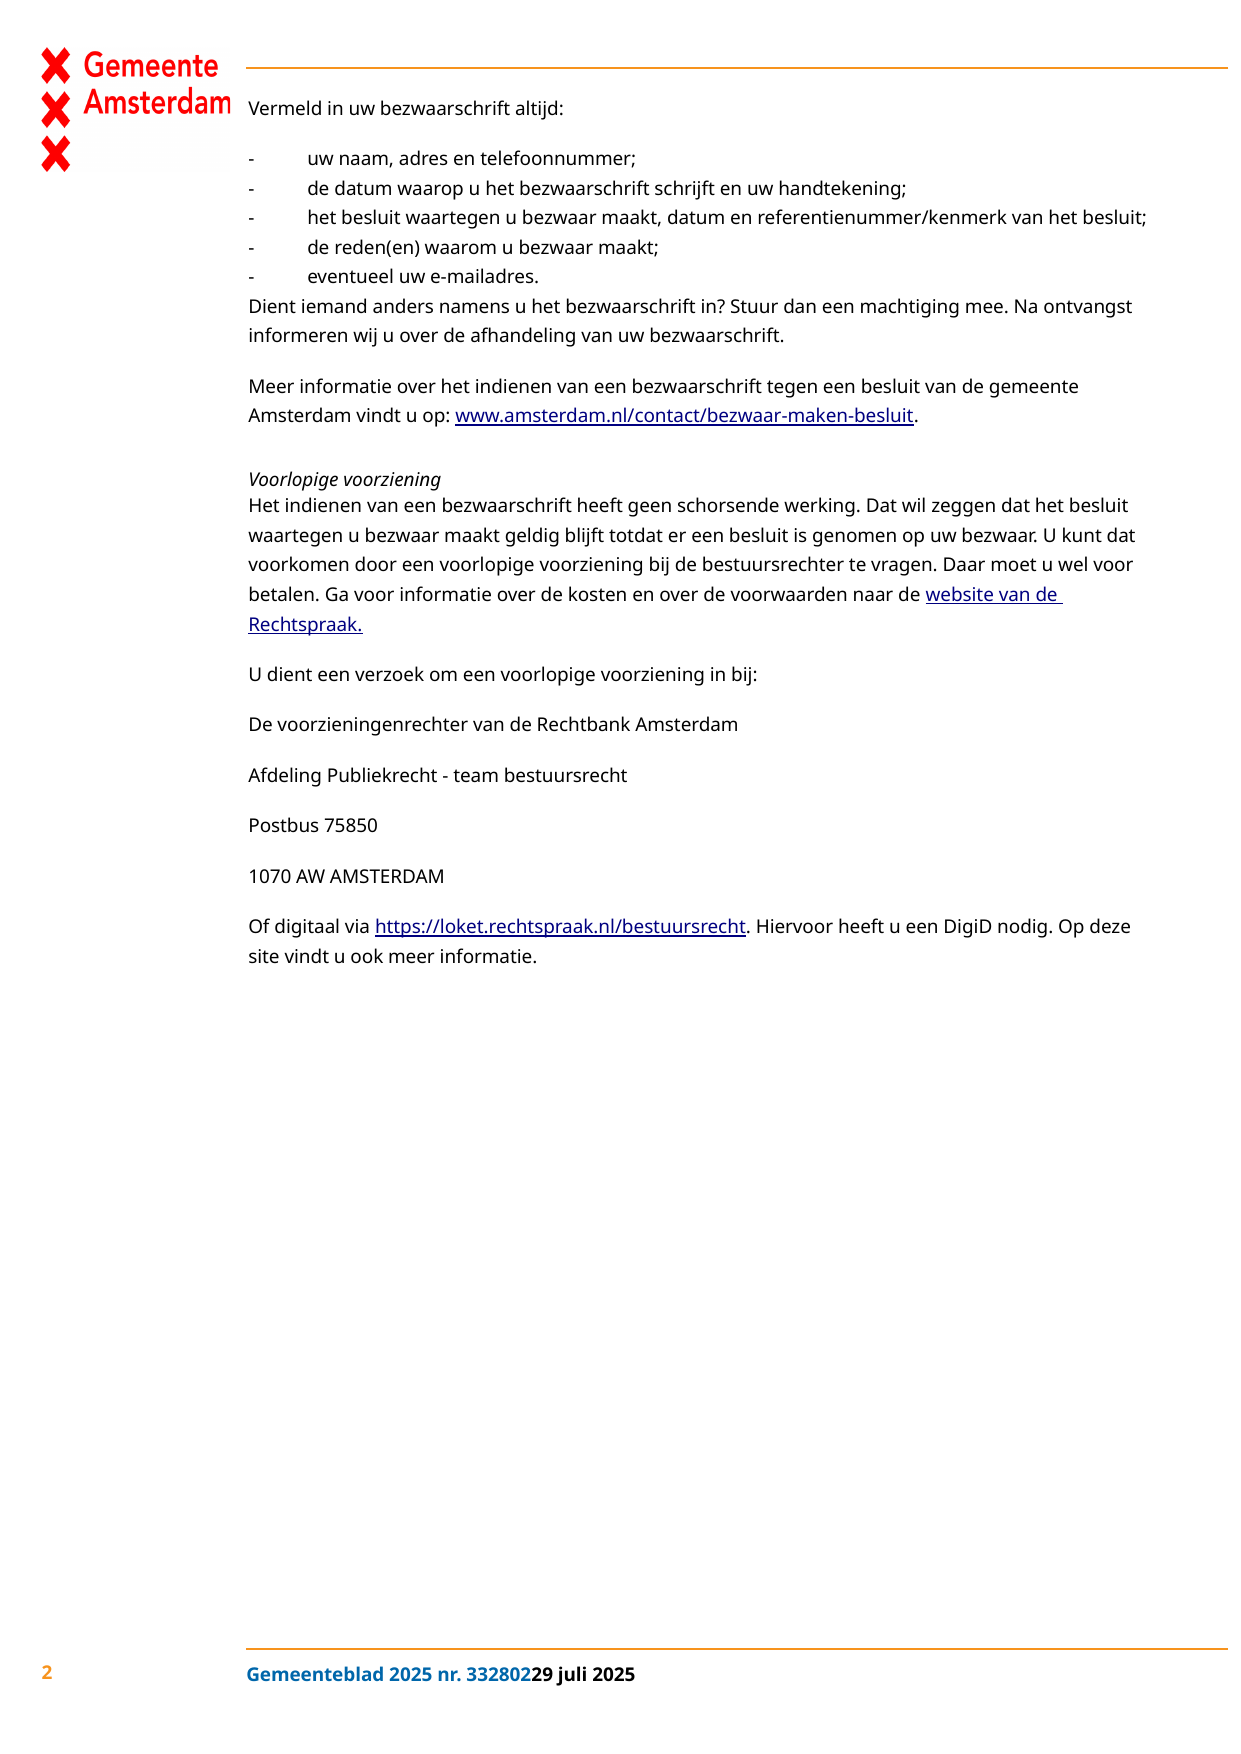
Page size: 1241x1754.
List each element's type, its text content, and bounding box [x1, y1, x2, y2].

text Dient iemand anders namens u het bezwaarschrift in? Stuur dan een machtiging mee. Na ontvangst informeren wij u over de afhandeling van uw bezwaarschrift. [248, 293, 1152, 348]
list uw naam, adres en telefoonnummer; [248, 145, 1152, 171]
text Of digitaal via https://loket.rechtspraak.nl/bestuursrecht. Hiervoor heeft u een DigiD nodig. Op deze site vindt u ook meer informatie. [248, 913, 1152, 968]
list de datum waarop u het bezwaarschrift schrijft en uw handtekening; [248, 175, 1152, 201]
text Postbus 75850 [248, 812, 1152, 838]
text U dient een verzoek om een voorlopige voorziening in bij: [248, 661, 1152, 687]
text Het indienen van een bezwaarschrift heeft geen schorsende werking. Dat wil zeggen dat het besluit waartegen u bezwaar maakt geldig blijft totdat er een besluit is genomen op uw bezwaar. U kunt dat voorkomen door een voorlopige voorziening bij de bestuursrechter te vragen. Daar moet u wel voor betalen. Ga voor informatie over de kosten en over de voorwaarden naar de website van de Rechtspraak. [248, 492, 1152, 636]
text Meer informatie over het indienen van een bezwaarschrift tegen een besluit van de gemeente Amsterdam vindt u op: www.amsterdam.nl/contact/bezwaar-maken-besluit. [248, 373, 1152, 428]
text 1070 AW AMSTERDAM [248, 863, 1152, 888]
picture [41, 47, 231, 172]
list eventueel uw e-mailadres. [248, 263, 1152, 289]
text Afdeling Publiekrecht - team bestuursrecht [248, 762, 1152, 788]
text Vermeld in uw bezwaarschrift altijd: [248, 95, 1152, 121]
list de reden(en) waarom u bezwaar maakt; [248, 234, 1152, 260]
list het besluit waartegen u bezwaar maakt, datum en referentienummer/kenmerk van het besluit; [248, 204, 1152, 230]
text Voorlopige voorziening [248, 467, 1152, 492]
text De voorzieningenrechter van de Rechtbank Amsterdam [248, 712, 1152, 737]
